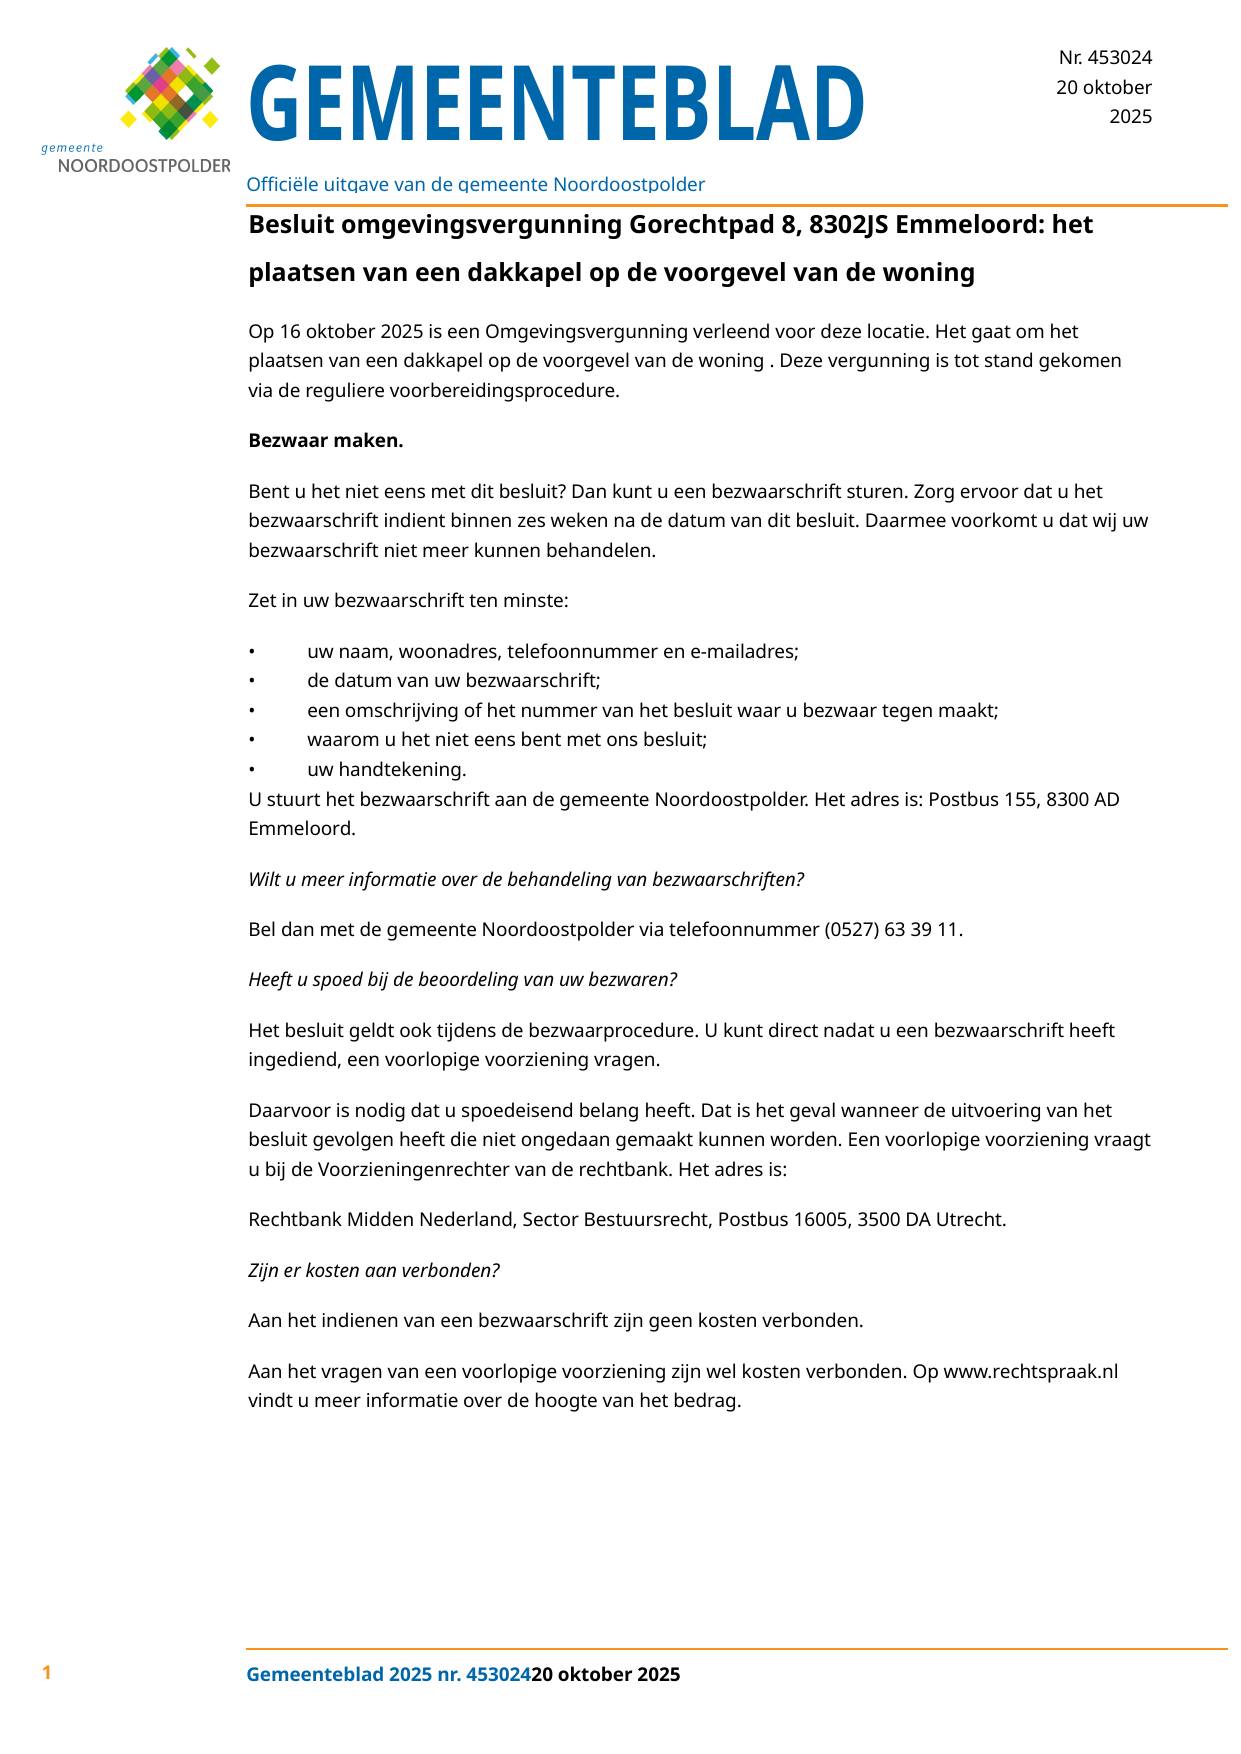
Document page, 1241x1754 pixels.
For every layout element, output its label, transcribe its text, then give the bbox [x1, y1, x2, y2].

list waarom u het niet eens bent met ons besluit; [248, 727, 1152, 752]
picture [41, 47, 231, 172]
text Wilt u meer informatie over de behandeling van bezwaarschriften? [248, 866, 1152, 892]
text Besluit omgevingsvergunning Gorechtpad 8, 8302JS Emmeloord: het plaatsen van een dakkapel op de voorgevel van de woning [248, 207, 1152, 288]
text Bel dan met de gemeente Noordoostpolder via telefoonnummer (0527) 63 39 11. [248, 916, 1152, 942]
list een omschrijving of het nummer van het besluit waar u bezwaar tegen maakt; [248, 697, 1152, 723]
text Heeft u spoed bij de beoordeling van uw bezwaren? [248, 967, 1152, 992]
text Rechtbank Midden Nederland, Sector Bestuursrecht, Postbus 16005, 3500 DA Utrecht. [248, 1207, 1152, 1232]
text Daarvoor is nodig dat u spoedeisend belang heeft. Dat is het geval wanneer de uitvoering van het besluit gevolgen heeft die niet ongedaan gemaakt kunnen worden. Een voorlopige voorziening vraagt u bij de Voorzieningenrechter van de rechtbank. Het adres is: [248, 1097, 1152, 1182]
text Op 16 oktober 2025 is een Omgevingsvergunning verleend voor deze locatie. Het gaat om het plaatsen van een dakkapel op de voorgevel van de woning . Deze vergunning is tot stand gekomen via de reguliere voorbereidingsprocedure. [248, 318, 1152, 403]
list de datum van uw bezwaarschrift; [248, 667, 1152, 693]
list uw handtekening. [248, 756, 1152, 782]
text Het besluit geldt ook tijdens de bezwaarprocedure. U kunt direct nadat u een bezwaarschrift heeft ingediend, een voorlopige voorziening vragen. [248, 1017, 1152, 1072]
text Zet in uw bezwaarschrift ten minste: [248, 587, 1152, 613]
text Zijn er kosten aan verbonden? [248, 1257, 1152, 1283]
list uw naam, woonadres, telefoonnummer en e-mailadres; [248, 638, 1152, 664]
text Bent u het niet eens met dit besluit? Dan kunt u een bezwaarschrift sturen. Zorg ervoor dat u het bezwaarschrift indient binnen zes weken na de datum van dit besluit. Daarmee voorkomt u dat wij uw bezwaarschrift niet meer kunnen behandelen. [248, 478, 1152, 563]
text Bezwaar maken. [248, 427, 1152, 453]
text U stuurt het bezwaarschrift aan de gemeente Noordoostpolder. Het adres is: Postbus 155, 8300 AD Emmeloord. [248, 786, 1152, 841]
text Aan het indienen van een bezwaarschrift zijn geen kosten verbonden. [248, 1307, 1152, 1333]
text Aan het vragen van een voorlopige voorziening zijn wel kosten verbonden. Op www.rechtspraak.nl vindt u meer informatie over de hoogte van het bedrag. [248, 1358, 1152, 1413]
